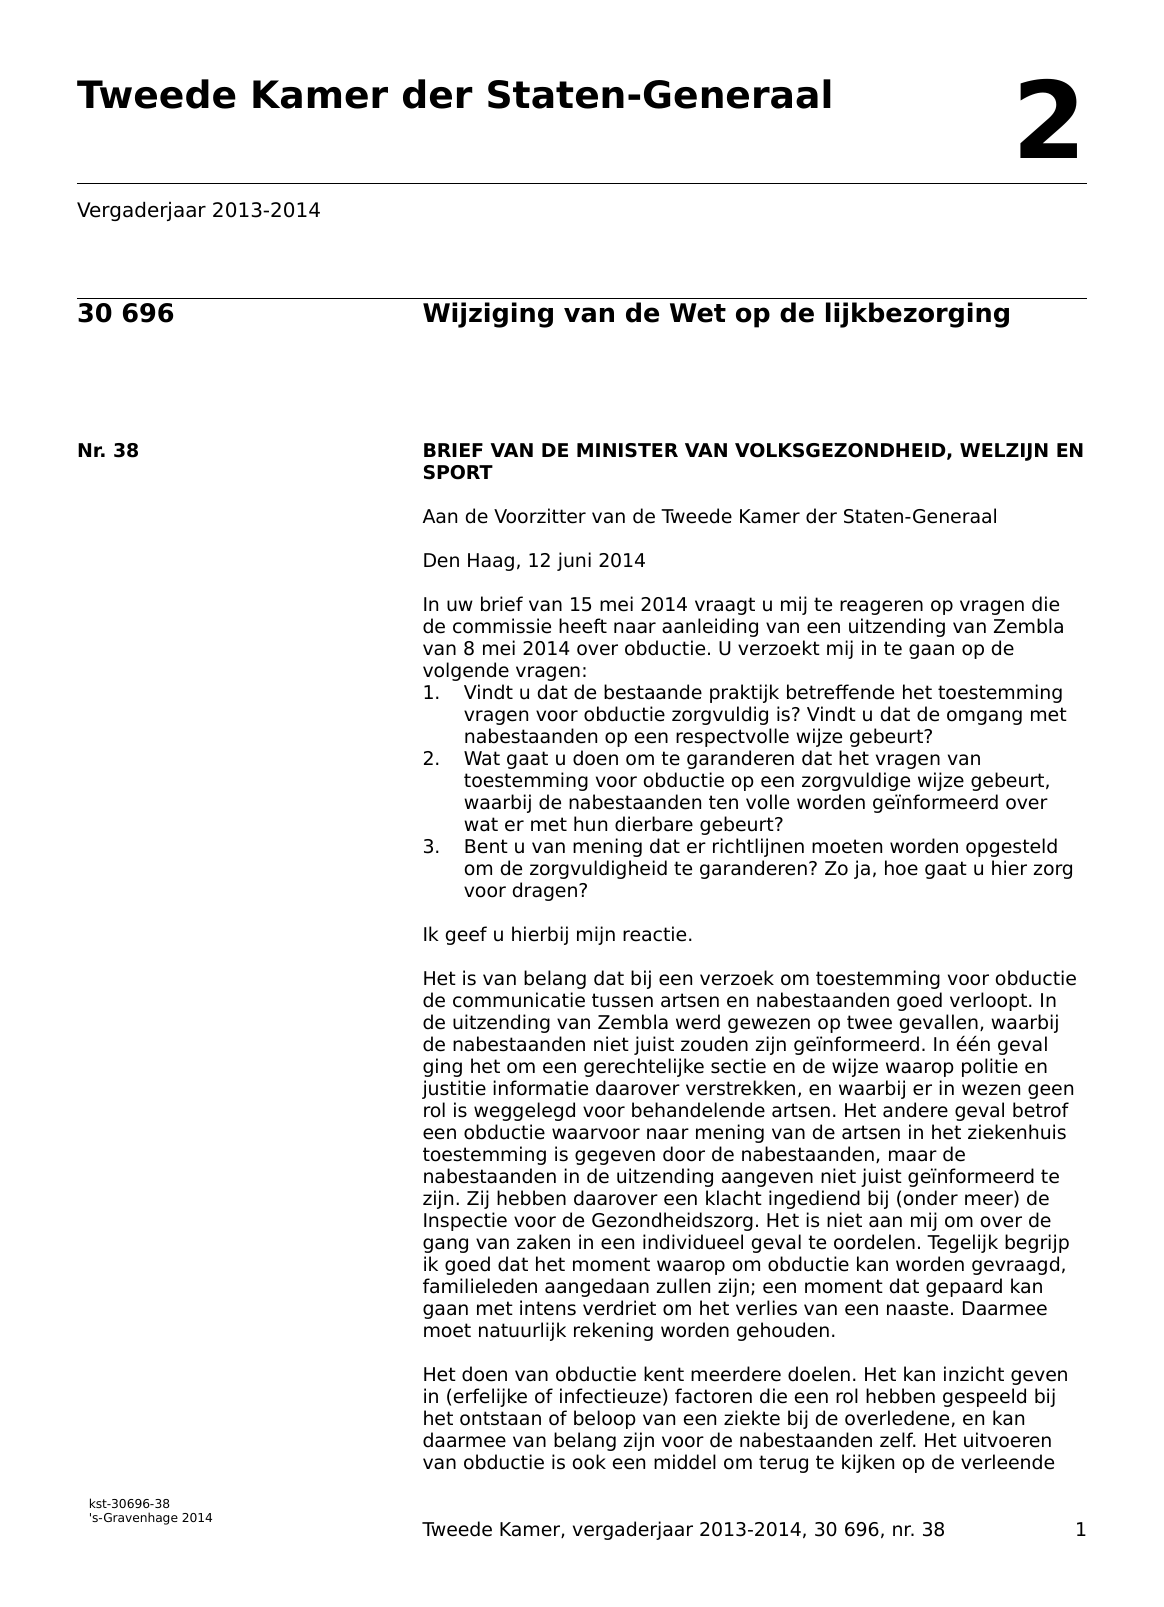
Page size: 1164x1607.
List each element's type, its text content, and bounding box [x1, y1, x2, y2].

subtitle 30 696 Wijziging van de Wet op de lijkbezorging [77, 299, 1087, 329]
table_header 2 [886, 59, 1087, 183]
subtitle Nr. 38 BRIEF VAN DE MINISTER VAN VOLKSGEZONDHEID, WELZIJN EN SPORT [77, 440, 1087, 484]
text kst-30696-38 [88, 1497, 323, 1511]
text Aan de Voorzitter van de Tweede Kamer der Staten-Generaal [422, 506, 1087, 528]
text Den Haag, 12 juni 2014 [422, 550, 1087, 572]
text Het is van belang dat bij een verzoek om toestemming voor obductie de communicatie tussen artsen en nabestaanden goed verloopt. In de uitzending van Zembla werd gewezen op twee gevallen, waarbij de nabestaanden niet juist zouden zijn geïnformeerd. In één geval ging het om een gerechtelijke sectie en de wijze waarop politie en justitie informatie daarover verstrekken, en waarbij er in wezen geen rol is weggelegd voor behandelende artsen. Het andere geval betrof een obductie waarvoor naar mening van de artsen in het ziekenhuis toestemming is gegeven door de nabestaanden, maar de nabestaanden in de uitzending aangeven niet juist geïnformeerd te zijn. Zij hebben daarover een klacht ingediend bij (onder meer) de Inspectie voor de Gezondheidszorg. Het is niet aan mij om over de gang van zaken in een individueel geval te oordelen. Tegelijk begrijp ik goed dat het moment waarop om obductie kan worden gevraagd, familieleden aangedaan zullen zijn; een moment dat gepaard kan gaan met intens verdriet om het verlies van een naaste. Daarmee moet natuurlijk rekening worden gehouden. [422, 968, 1087, 1342]
text 3. Bent u van mening dat er richtlijnen moeten worden opgesteld om de zorgvuldigheid te garanderen? Zo ja, hoe gaat u hier zorg voor dragen? [422, 836, 1087, 902]
text 's-Gravenhage 2014 [88, 1511, 323, 1525]
table_cell Vergaderjaar 2013-2014 [77, 184, 1087, 298]
text Ik geef u hierbij mijn reactie. [422, 924, 1087, 946]
text 1. Vindt u dat de bestaande praktijk betreffende het toestemming vragen voor obductie zorgvuldig is? Vindt u dat de omgang met nabestaanden op een respectvolle wijze gebeurt? [422, 682, 1087, 748]
table_header Tweede Kamer der Staten-Generaal [77, 59, 886, 183]
text 2. Wat gaat u doen om te garanderen dat het vragen van toestemming voor obductie op een zorgvuldige wijze gebeurt, waarbij de nabestaanden ten volle worden geïnformeerd over wat er met hun dierbare gebeurt? [422, 748, 1087, 836]
text Het doen van obductie kent meerdere doelen. Het kan inzicht geven in (erfelijke of infectieuze) factoren die een rol hebben gespeeld bij het ontstaan of beloop van een ziekte bij de overledene, en kan daarmee van belang zijn voor de nabestaanden zelf. Het uitvoeren van obductie is ook een middel om terug te kijken op de verleende [422, 1364, 1087, 1474]
text In uw brief van 15 mei 2014 vraagt u mij te reageren op vragen die de commissie heeft naar aanleiding van een uitzending van Zembla van 8 mei 2014 over obductie. U verzoekt mij in te gaan op de volgende vragen: [422, 594, 1087, 682]
